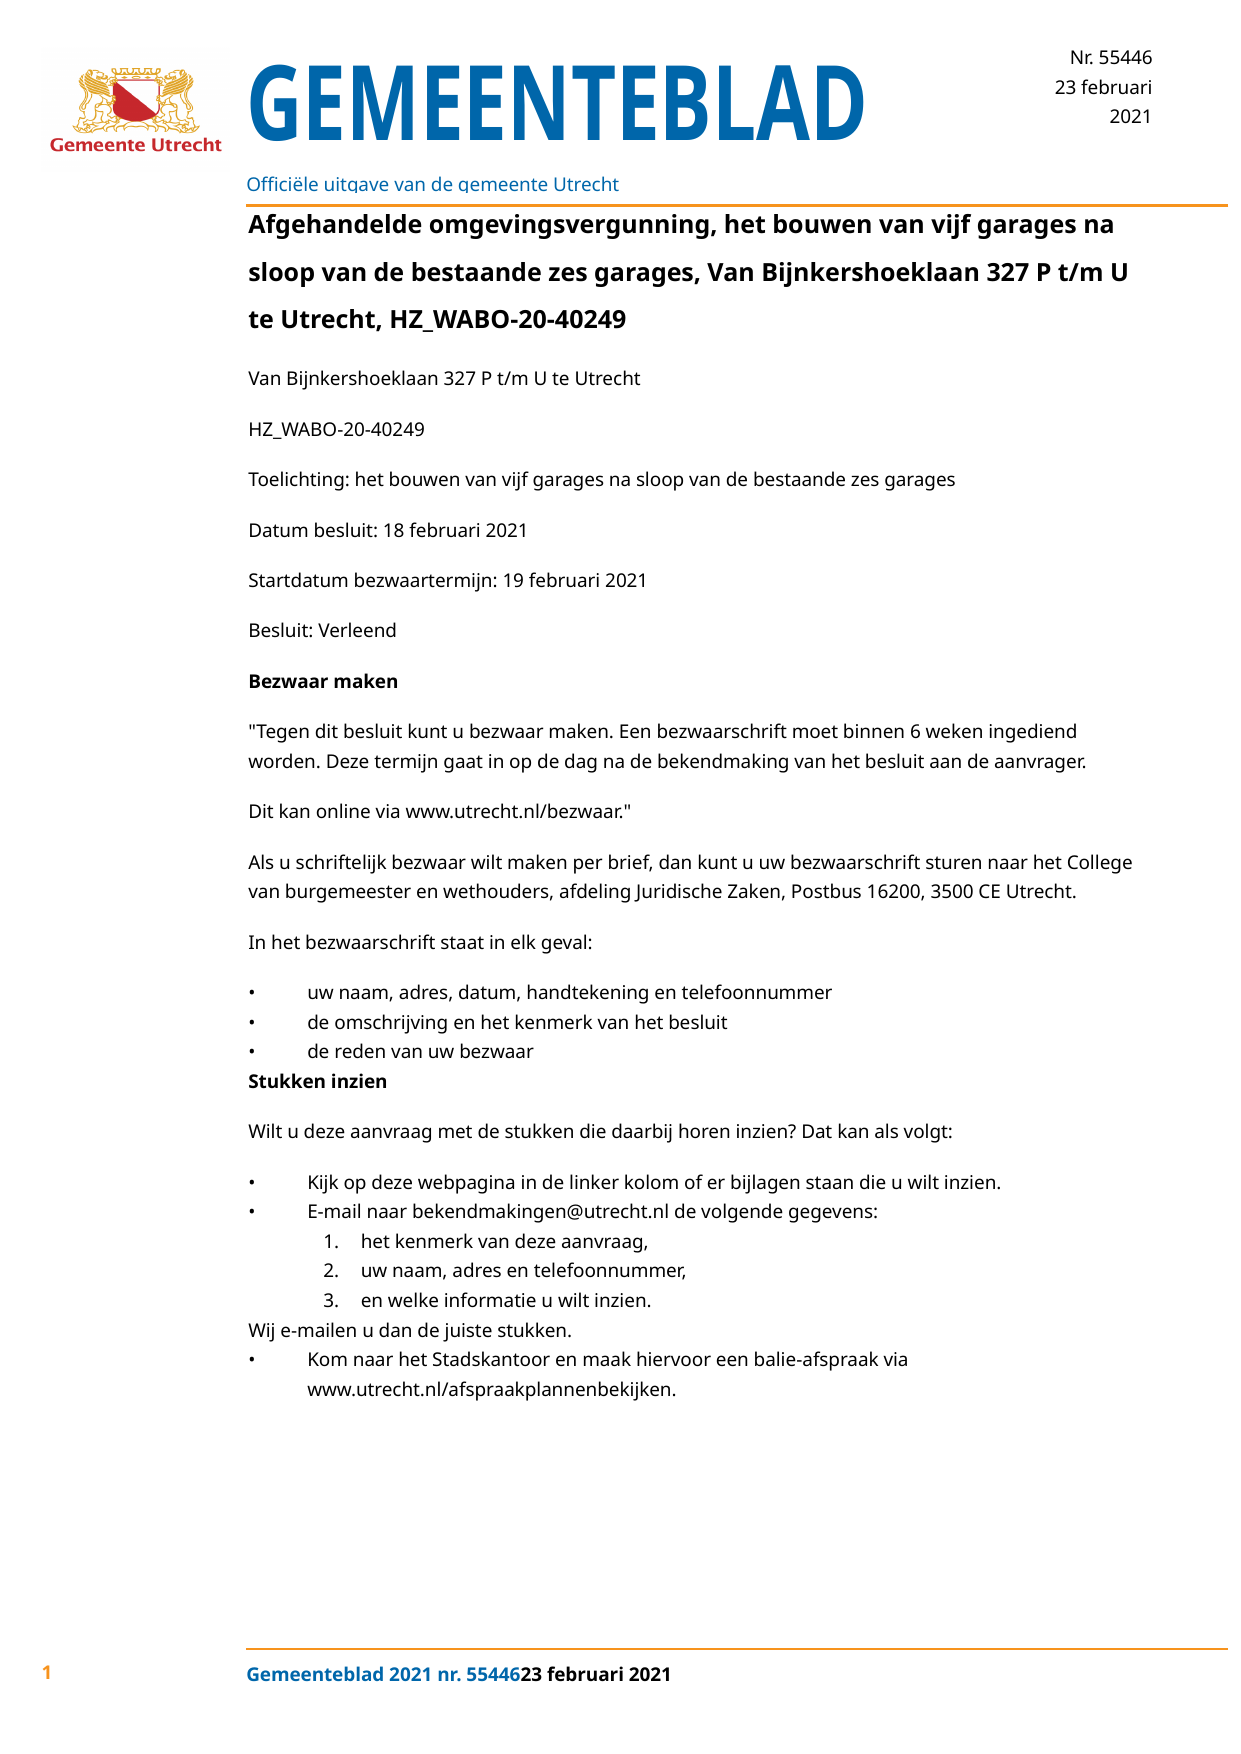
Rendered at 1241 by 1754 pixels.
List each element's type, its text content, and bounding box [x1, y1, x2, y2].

list E-mail naar bekendmakingen@utrecht.nl de volgende gegevens: [248, 1198, 1152, 1224]
text HZ_WABO-20-40249 [248, 416, 1152, 442]
text Datum besluit: 18 februari 2021 [248, 517, 1152, 542]
text Bezwaar maken [248, 668, 1152, 694]
list de reden van uw bezwaar [248, 1038, 1152, 1064]
text Dit kan online via www.utrecht.nl/bezwaar." [248, 798, 1152, 824]
list de omschrijving en het kenmerk van het besluit [248, 1009, 1152, 1034]
text Wilt u deze aanvraag met de stukken die daarbij horen inzien? Dat kan als volgt: [248, 1118, 1152, 1144]
list Kijk op deze webpagina in de linker kolom of er bijlagen staan die u wilt inzien. [248, 1169, 1152, 1194]
text Wij e-mailen u dan de juiste stukken. [248, 1317, 1152, 1342]
list Kom naar het Stadskantoor en maak hiervoor een balie-afspraak via www.utrecht.nl/afspraakplannenbekijken. [248, 1346, 1152, 1402]
text Van Bijnkershoeklaan 327 P t/m U te Utrecht [248, 366, 1152, 391]
picture [41, 47, 231, 172]
text Toelichting: het bouwen van vijf garages na sloop van de bestaande zes garages [248, 466, 1152, 492]
text "Tegen dit besluit kunt u bezwaar maken. Een bezwaarschrift moet binnen 6 weken ingediend worden. Deze termijn gaat in op de dag na de bekendmaking van het besluit aan de aanvrager. [248, 718, 1152, 774]
text In het bezwaarschrift staat in elk geval: [248, 929, 1152, 954]
text Startdatum bezwaartermijn: 19 februari 2021 [248, 567, 1152, 593]
list en welke informatie u wilt inzien. [323, 1287, 1152, 1313]
text Besluit: Verleend [248, 618, 1152, 643]
list uw naam, adres, datum, handtekening en telefoonnummer [248, 979, 1152, 1005]
text Stukken inzien [248, 1068, 1152, 1094]
text Afgehandelde omgevingsvergunning, het bouwen van vijf garages na sloop van de bestaande zes garages, Van Bijnkershoeklaan 327 P t/m U te Utrecht, HZ_WABO-20-40249 [248, 207, 1152, 336]
list uw naam, adres en telefoonnummer, [323, 1258, 1152, 1283]
list het kenmerk van deze aanvraag, [323, 1228, 1152, 1254]
text Als u schriftelijk bezwaar wilt maken per brief, dan kunt u uw bezwaarschrift sturen naar het College van burgemeester en wethouders, afdeling Juridische Zaken, Postbus 16200, 3500 CE Utrecht. [248, 849, 1152, 904]
